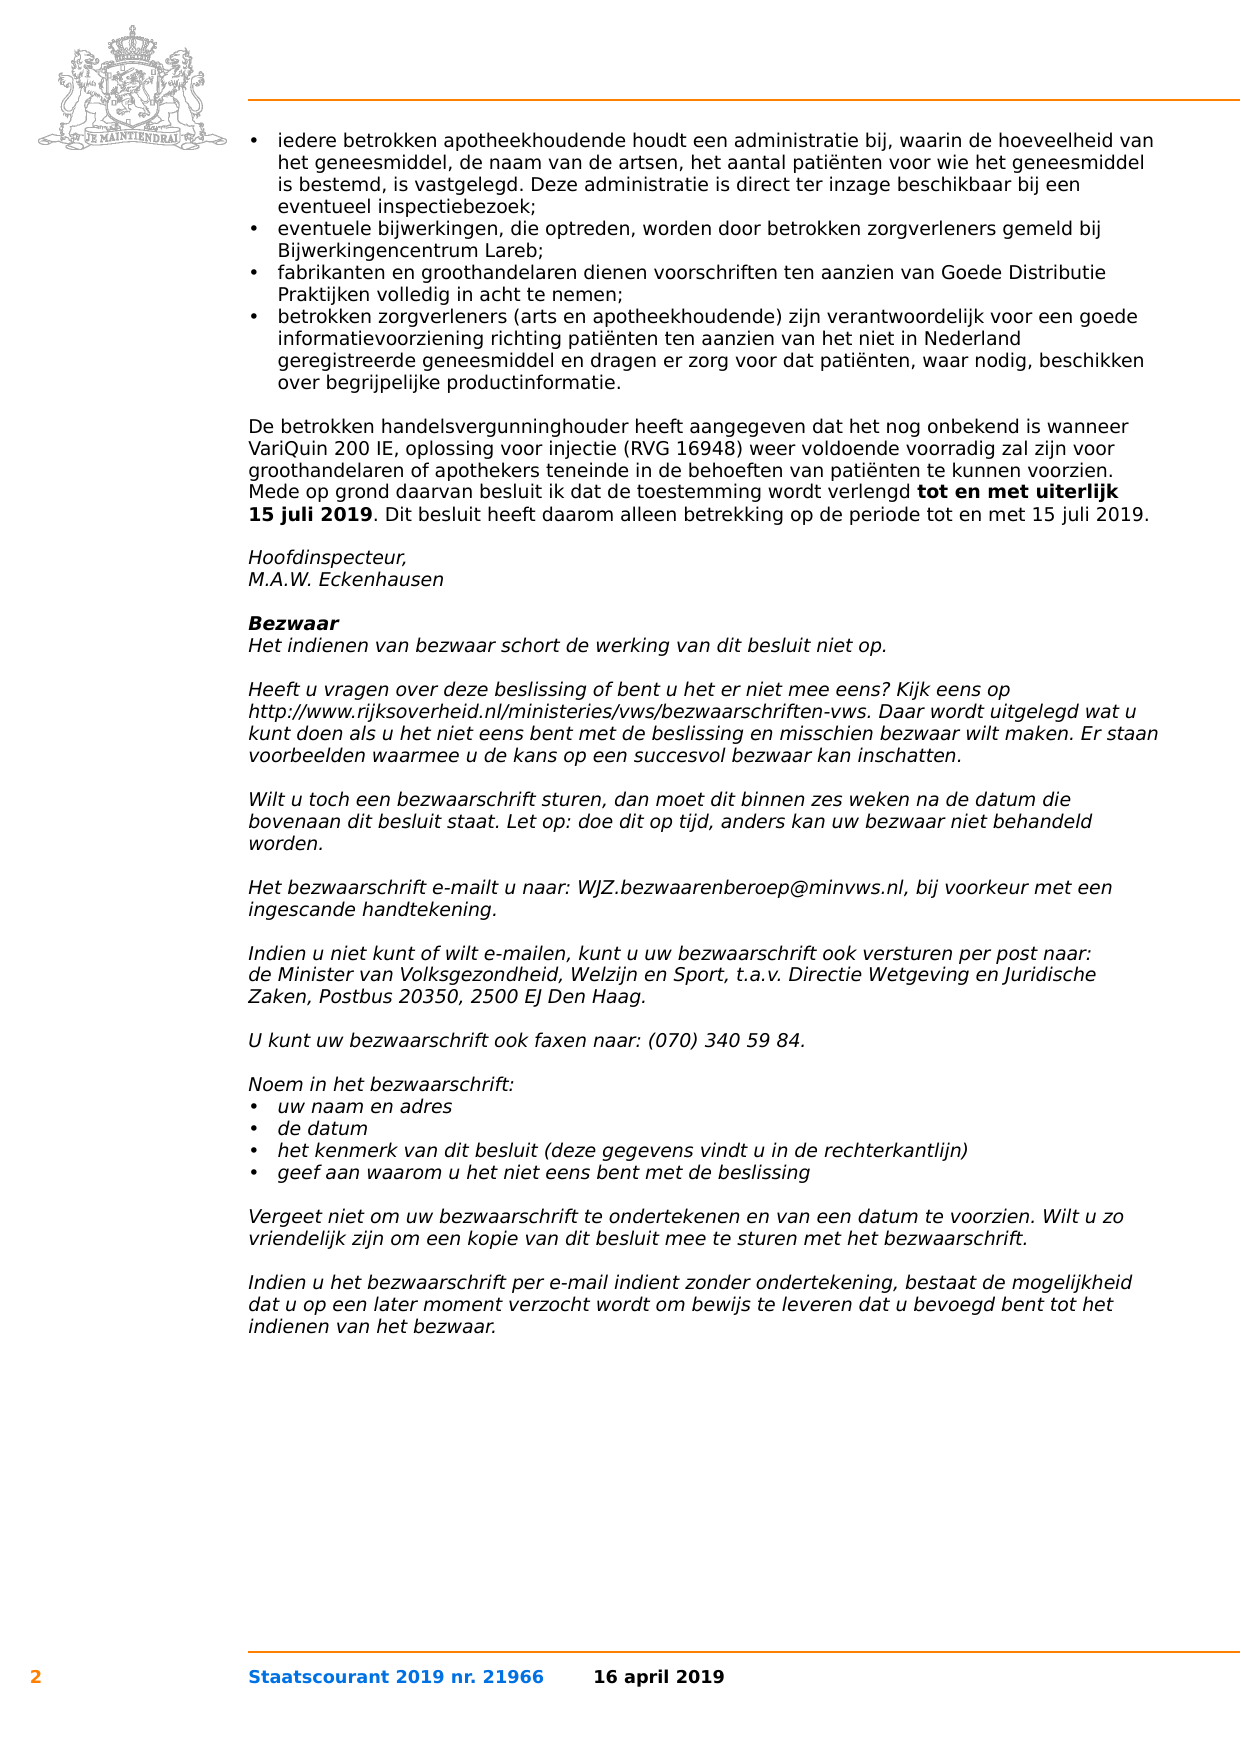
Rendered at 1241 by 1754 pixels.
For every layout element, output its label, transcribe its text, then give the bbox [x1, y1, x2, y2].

text Vergeet niet om uw bezwaarschrift te ondertekenen en van een datum te voorzien. Wilt u zo vriendelijk zijn om een kopie van dit besluit mee te sturen met het bezwaarschrift. [248, 1206, 1163, 1250]
text Noem in het bezwaarschrift: [248, 1074, 1163, 1096]
text De betrokken handelsvergunninghouder heeft aangegeven dat het nog onbekend is wanneer VariQuin 200 IE, oplossing voor injectie (RVG 16948) weer voldoende voorradig zal zijn voor groothandelaren of apothekers teneinde in de behoeften van patiënten te kunnen voorzien. Mede op grond daarvan besluit ik dat de toestemming wordt verlengd tot en met uiterlijk 15 juli 2019. Dit besluit heeft daarom alleen betrekking op de periode tot en met 15 juli 2019. [248, 416, 1163, 525]
text Heeft u vragen over deze beslissing of bent u het er niet mee eens? Kijk eens op http://www.rijksoverheid.nl/ministeries/vws/bezwaarschriften-vws. Daar wordt uitgelegd wat u kunt doen als u het niet eens bent met de beslissing en misschien bezwaar wilt maken. Er staan voorbeelden waarmee u de kans op een succesvol bezwaar kan inschatten. [248, 679, 1163, 767]
text Wilt u toch een bezwaarschrift sturen, dan moet dit binnen zes weken na de datum die bovenaan dit besluit staat. Let op: doe dit op tijd, anders kan uw bezwaar niet behandeld worden. [248, 789, 1163, 855]
text • de datum [248, 1118, 1163, 1140]
text Hoofdinspecteur, M.A.W. Eckenhausen [248, 547, 1163, 591]
text • iedere betrokken apotheekhoudende houdt een administratie bij, waarin de hoeveelheid van het geneesmiddel, de naam van de artsen, het aantal patiënten voor wie het geneesmiddel is bestemd, is vastgelegd. Deze administratie is direct ter inzage beschikbaar bij een eventueel inspectiebezoek; [248, 130, 1163, 218]
text Bezwaar [248, 613, 1163, 635]
text Indien u het bezwaarschrift per e-mail indient zonder ondertekening, bestaat de mogelijkheid dat u op een later moment verzocht wordt om bewijs te leveren dat u bevoegd bent tot het indienen van het bezwaar. [248, 1272, 1163, 1338]
text • uw naam en adres [248, 1096, 1163, 1118]
text U kunt uw bezwaarschrift ook faxen naar: (070) 340 59 84. [248, 1030, 1163, 1052]
text • fabrikanten en groothandelaren dienen voorschriften ten aanzien van Goede Distributie Praktijken volledig in acht te nemen; [248, 262, 1163, 306]
text • het kenmerk van dit besluit (deze gegevens vindt u in de rechterkantlijn) [248, 1140, 1163, 1162]
text de Minister van Volksgezondheid, Welzijn en Sport, t.a.v. Directie Wetgeving en Juridische Zaken, Postbus 20350, 2500 EJ Den Haag. [248, 964, 1163, 1008]
text Het indienen van bezwaar schort de werking van dit besluit niet op. [248, 635, 1163, 657]
picture [38, 25, 227, 150]
text Indien u niet kunt of wilt e-mailen, kunt u uw bezwaarschrift ook versturen per post naar: [248, 942, 1163, 964]
text • geef aan waarom u het niet eens bent met de beslissing [248, 1162, 1163, 1184]
text Het bezwaarschrift e-mailt u naar: WJZ.bezwaarenberoep@minvws.nl, bij voorkeur met een ingescande handtekening. [248, 877, 1163, 921]
text • betrokken zorgverleners (arts en apotheekhoudende) zijn verantwoordelijk voor een goede informatievoorziening richting patiënten ten aanzien van het niet in Nederland geregistreerde geneesmiddel en dragen er zorg voor dat patiënten, waar nodig, beschikken over begrijpelijke productinformatie. [248, 306, 1163, 394]
text • eventuele bijwerkingen, die optreden, worden door betrokken zorgverleners gemeld bij Bijwerkingencentrum Lareb; [248, 218, 1163, 262]
